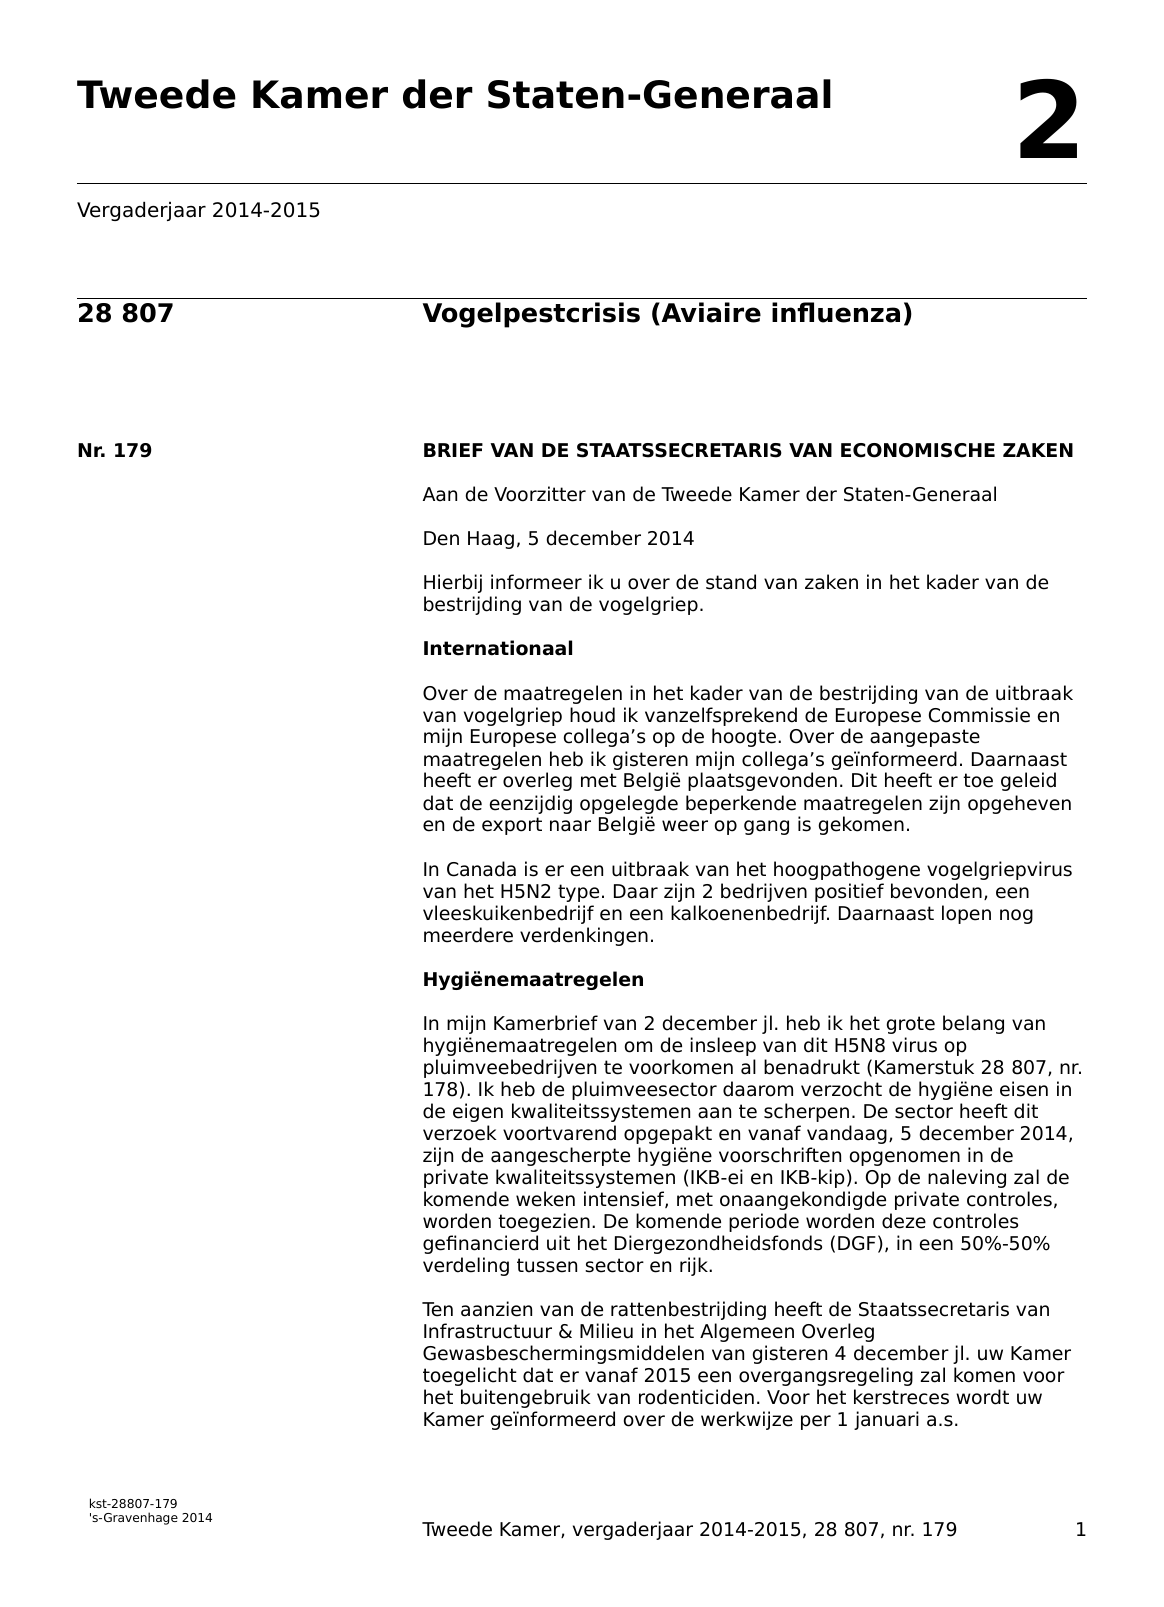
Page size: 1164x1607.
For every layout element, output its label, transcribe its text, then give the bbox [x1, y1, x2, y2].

text Hierbij informeer ik u over de stand van zaken in het kader van de bestrijding van de vogelgriep. [422, 572, 1087, 616]
text In Canada is er een uitbraak van het hoogpathogene vogelgriepvirus van het H5N2 type. Daar zijn 2 bedrijven positief bevonden, een vleeskuikenbedrijf en een kalkoenenbedrijf. Daarnaast lopen nog meerdere verdenkingen. [422, 858, 1087, 946]
text Over de maatregelen in het kader van de bestrijding van de uitbraak van vogelgriep houd ik vanzelfsprekend de Europese Commissie en mijn Europese collega’s op de hoogte. Over de aangepaste maatregelen heb ik gisteren mijn collega’s geïnformeerd. Daarnaast heeft er overleg met België plaatsgevonden. Dit heeft er toe geleid dat de eenzijdig opgelegde beperkende maatregelen zijn opgeheven en de export naar België weer op gang is gekomen. [422, 682, 1087, 836]
table_header Tweede Kamer der Staten-Generaal [77, 59, 886, 183]
table_header 2 [886, 59, 1087, 183]
subtitle 28 807 Vogelpestcrisis (Aviaire influenza) [77, 299, 1087, 329]
text Aan de Voorzitter van de Tweede Kamer der Staten-Generaal [422, 484, 1087, 506]
subtitle Nr. 179 BRIEF VAN DE STAATSSECRETARIS VAN ECONOMISCHE ZAKEN [77, 440, 1087, 462]
text Ten aanzien van de rattenbestrijding heeft de Staatssecretaris van Infrastructuur & Milieu in het Algemeen Overleg Gewasbeschermingsmiddelen van gisteren 4 december jl. uw Kamer toegelicht dat er vanaf 2015 een overgangsregeling zal komen voor het buitengebruik van rodenticiden. Voor het kerstreces wordt uw Kamer geïnformeerd over de werkwijze per 1 januari a.s. [422, 1299, 1087, 1431]
text Den Haag, 5 december 2014 [422, 528, 1087, 550]
text 's-Gravenhage 2014 [88, 1511, 323, 1525]
text In mijn Kamerbrief van 2 december jl. heb ik het grote belang van hygiënemaatregelen om de insleep van dit H5N8 virus op pluimveebedrijven te voorkomen al benadrukt (Kamerstuk 28 807, nr. 178). Ik heb de pluimveesector daarom verzocht de hygiëne eisen in de eigen kwaliteitssystemen aan te scherpen. De sector heeft dit verzoek voortvarend opgepakt en vanaf vandaag, 5 december 2014, zijn de aangescherpte hygiëne voorschriften opgenomen in de private kwaliteitssystemen (IKB-ei en IKB-kip). Op de naleving zal de komende weken intensief, met onaangekondigde private controles, worden toegezien. De komende periode worden deze controles gefinancierd uit het Diergezondheidsfonds (DGF), in een 50%-50% verdeling tussen sector en rijk. [422, 1013, 1087, 1277]
table_cell Vergaderjaar 2014-2015 [77, 184, 1087, 298]
subtitle Hygiënemaatregelen [422, 969, 1087, 991]
subtitle Internationaal [422, 638, 1087, 660]
text kst-28807-179 [88, 1497, 323, 1511]
